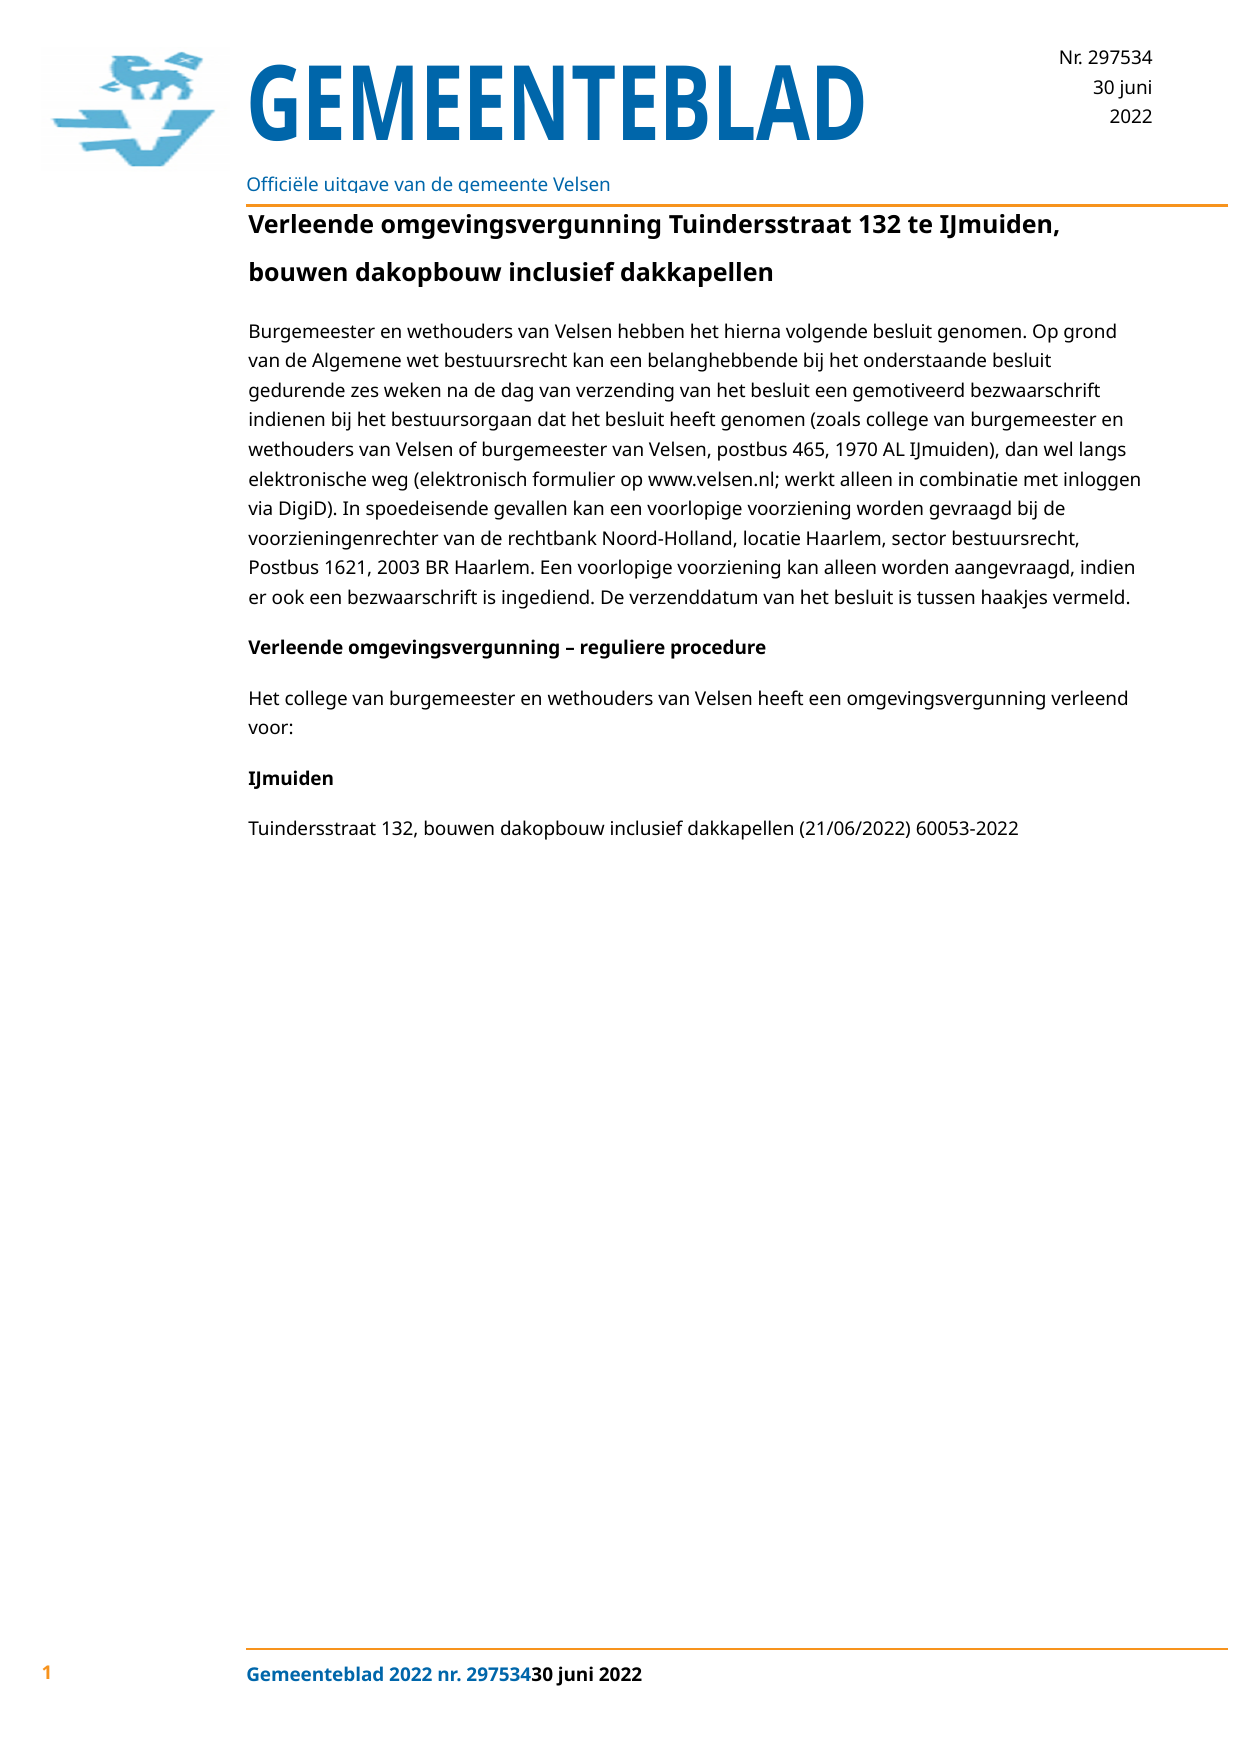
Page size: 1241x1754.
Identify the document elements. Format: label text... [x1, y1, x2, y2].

text Het college van burgemeester en wethouders van Velsen heeft een omgevingsvergunning verleend voor: [248, 685, 1152, 740]
text Burgemeester en wethouders van Velsen hebben het hierna volgende besluit genomen. Op grond van de Algemene wet bestuursrecht kan een belanghebbende bij het onderstaande besluit gedurende zes weken na de dag van verzending van het besluit een gemotiveerd bezwaarschrift indienen bij het bestuursorgaan dat het besluit heeft genomen (zoals college van burgemeester en wethouders van Velsen of burgemeester van Velsen, postbus 465, 1970 AL IJmuiden), dan wel langs elektronische weg (elektronisch formulier op www.velsen.nl; werkt alleen in combinatie met inloggen via DigiD). In spoedeisende gevallen kan een voorlopige voorziening worden gevraagd bij de voorzieningenrechter van de rechtbank Noord-Holland, locatie Haarlem, sector bestuursrecht, Postbus 1621, 2003 BR Haarlem. Een voorlopige voorziening kan alleen worden aangevraagd, indien er ook een bezwaarschrift is ingediend. De verzenddatum van het besluit is tussen haakjes vermeld. [248, 318, 1152, 610]
text IJmuiden [248, 765, 1152, 791]
text Verleende omgevingsvergunning – reguliere procedure [248, 634, 1152, 660]
text Verleende omgevingsvergunning Tuindersstraat 132 te IJmuiden, bouwen dakopbouw inclusief dakkapellen [248, 207, 1152, 288]
text Tuindersstraat 132, bouwen dakopbouw inclusief dakkapellen (21/06/2022) 60053-2022 [248, 815, 1152, 841]
picture [41, 47, 231, 172]
